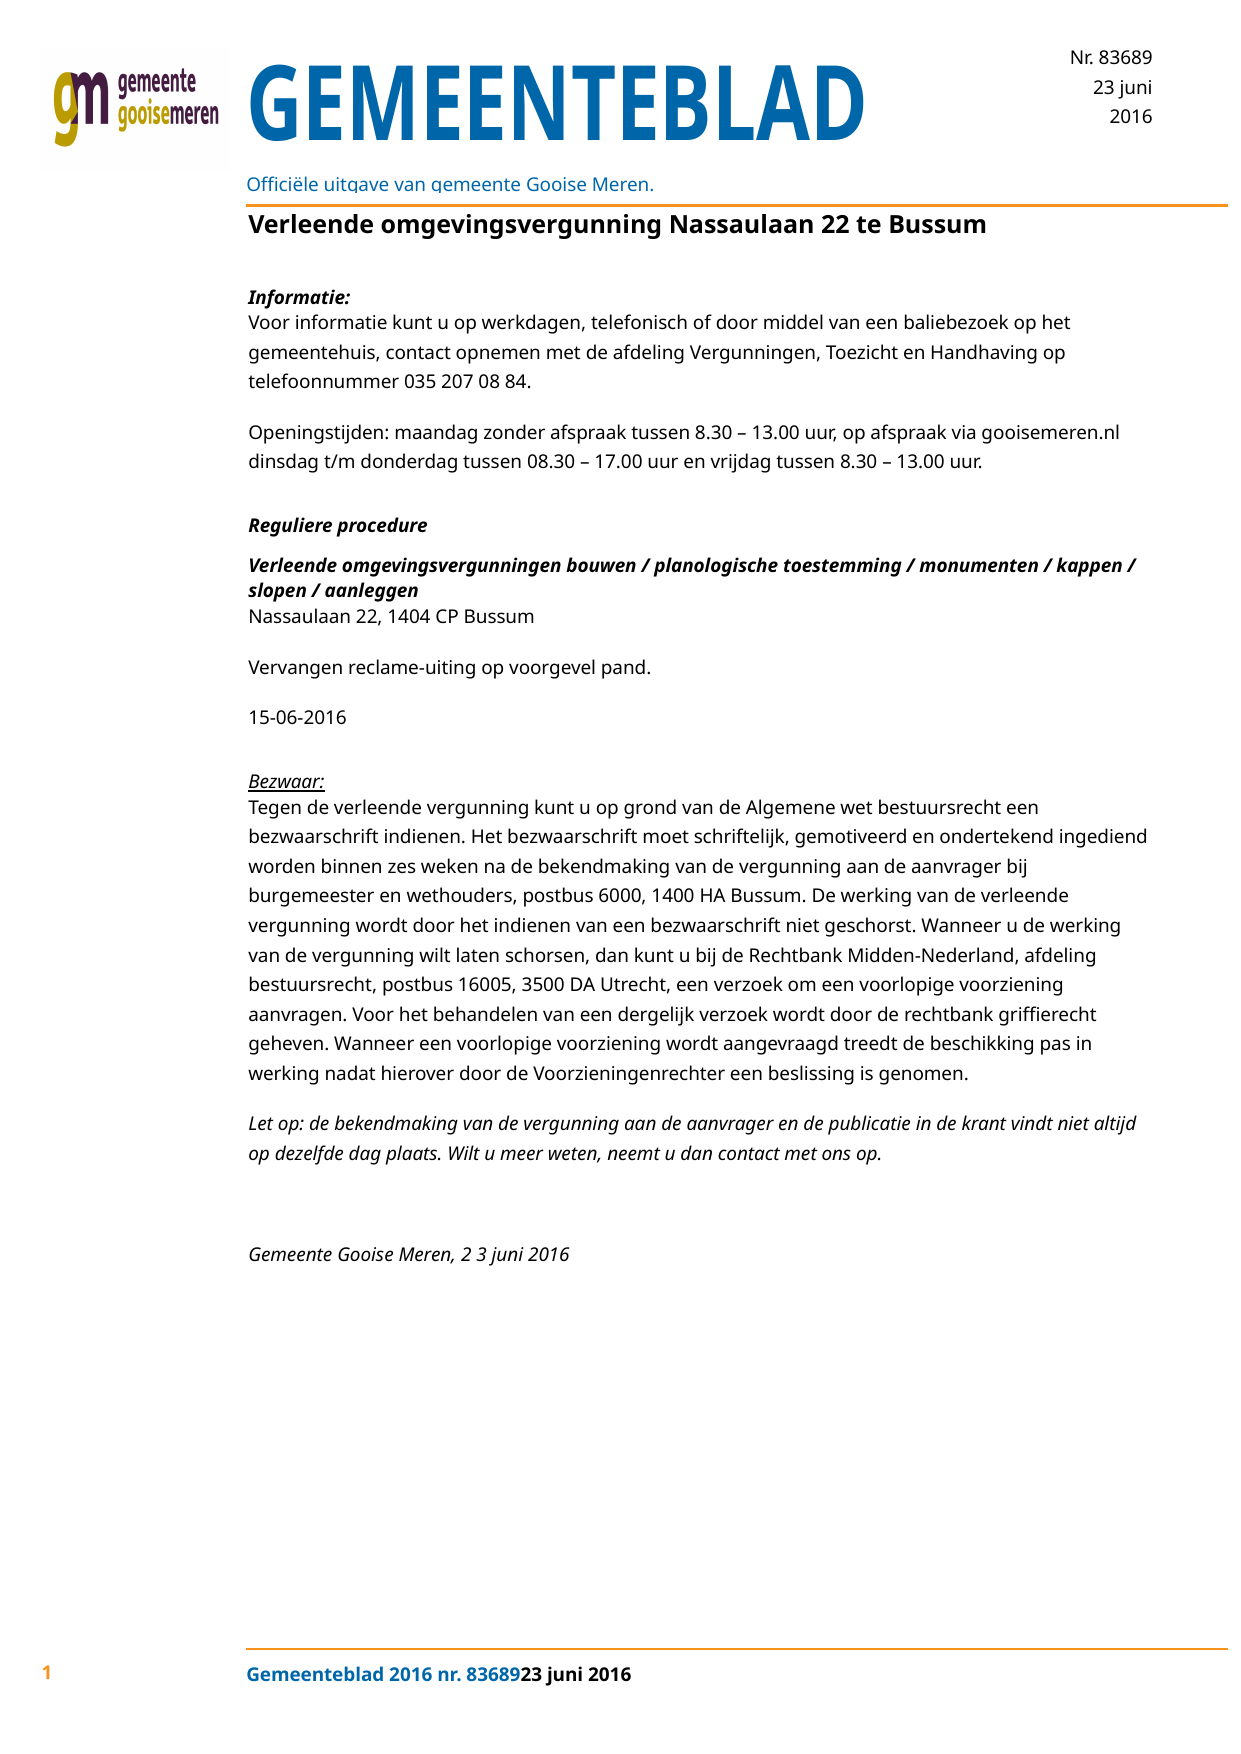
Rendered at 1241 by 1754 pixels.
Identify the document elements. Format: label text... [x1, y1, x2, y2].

text Vervangen reclame-uiting op voorgevel pand. [248, 654, 1152, 679]
text Voor informatie kunt u op werkdagen, telefonisch of door middel van een baliebezoek op het gemeentehuis, contact opnemen met de afdeling Vergunningen, Toezicht en Handhaving op telefoonnummer 035 207 08 84. [248, 309, 1152, 394]
text Reguliere procedure [248, 513, 1152, 538]
picture [41, 47, 231, 172]
text Bezwaar: [248, 768, 1152, 794]
text 15-06-2016 [248, 704, 1152, 730]
text Tegen de verleende vergunning kunt u op grond van de Algemene wet bestuursrecht een bezwaarschrift indienen. Het bezwaarschrift moet schriftelijk, gemotiveerd en ondertekend ingediend worden binnen zes weken na de bekendmaking van de vergunning aan de aanvrager bij burgemeester en wethouders, postbus 6000, 1400 HA Bussum. De werking van de verleende vergunning wordt door het indienen van een bezwaarschrift niet geschorst. Wanneer u de werking van de vergunning wilt laten schorsen, dan kunt u bij de Rechtbank Midden-Nederland, afdeling bestuursrecht, postbus 16005, 3500 DA Utrecht, een verzoek om een voorlopige voorziening aanvragen. Voor het behandelen van een dergelijk verzoek wordt door de rechtbank griffierecht geheven. Wanneer een voorlopige voorziening wordt aangevraagd treedt de beschikking pas in werking nadat hierover door de Voorzieningenrechter een beslissing is genomen. [248, 794, 1152, 1086]
text Gemeente Gooise Meren, 2 3 juni 2016 [248, 1241, 1152, 1267]
text Verleende omgevingsvergunning Nassaulaan 22 te Bussum [248, 207, 1152, 241]
text Nassaulaan 22, 1404 CP Bussum [248, 603, 1152, 629]
text Informatie: [248, 284, 1152, 309]
text Openingstijden: maandag zonder afspraak tussen 8.30 – 13.00 uur, op afspraak via gooisemeren.nl dinsdag t/m donderdag tussen 08.30 – 17.00 uur en vrijdag tussen 8.30 – 13.00 uur. [248, 419, 1152, 474]
text Verleende omgevingsvergunningen bouwen / planologische toestemming / monumenten / kappen / slopen / aanleggen [248, 552, 1152, 603]
text Let op: de bekendmaking van de vergunning aan de aanvrager en de publicatie in de krant vindt niet altijd op dezelfde dag plaats. Wilt u meer weten, neemt u dan contact met ons op. [248, 1111, 1152, 1166]
